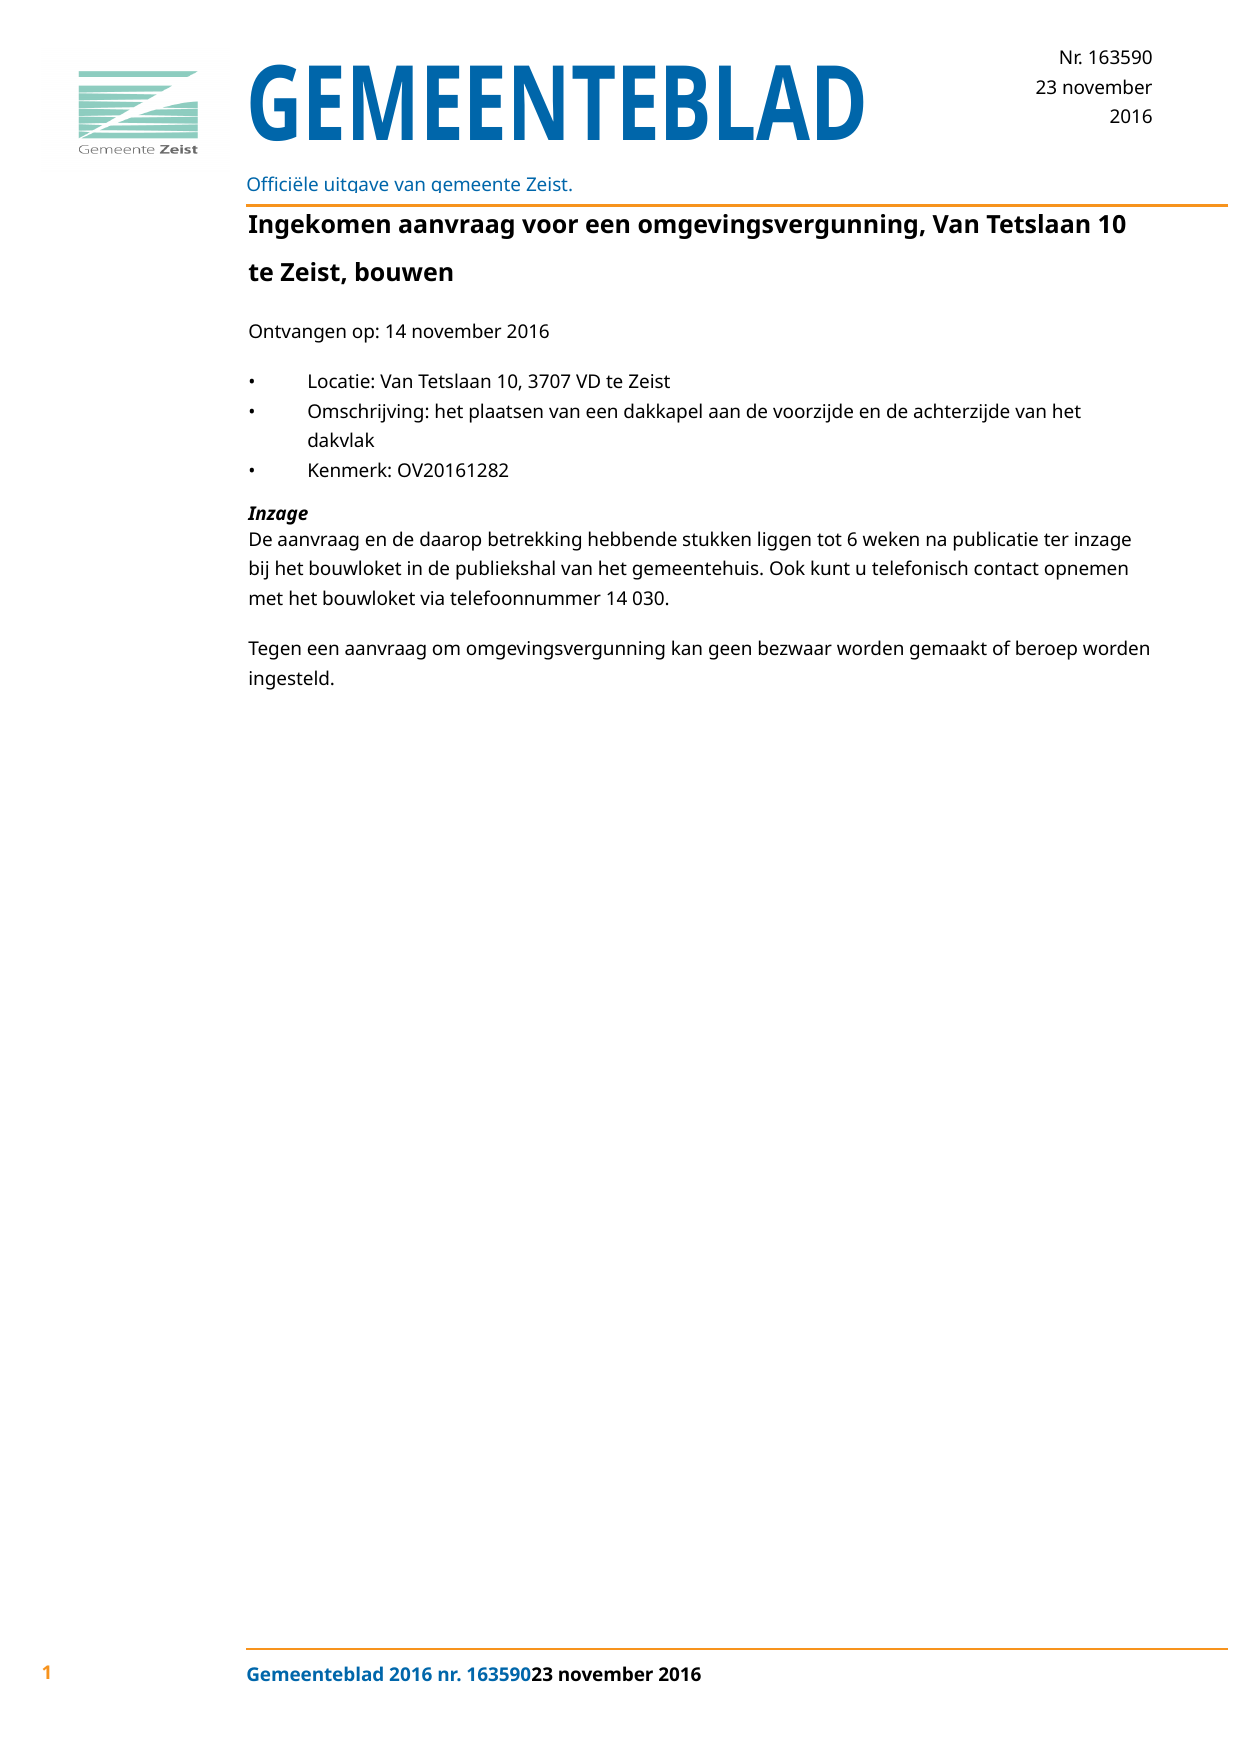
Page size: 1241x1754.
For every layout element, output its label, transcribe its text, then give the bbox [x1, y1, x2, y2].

picture [41, 47, 231, 172]
list Kenmerk: OV20161282 [248, 457, 1152, 483]
text De aanvraag en de daarop betrekking hebbende stukken liggen tot 6 weken na publicatie ter inzage bij het bouwloket in de publiekshal van het gemeentehuis. Ook kunt u telefonisch contact opnemen met het bouwloket via telefoonnummer 14 030. [248, 526, 1152, 611]
text Ontvangen op: 14 november 2016 [248, 318, 1152, 344]
list Omschrijving: het plaatsen van een dakkapel aan de voorzijde en de achterzijde van het dakvlak [248, 398, 1152, 453]
text Tegen een aanvraag om omgevingsvergunning kan geen bezwaar worden gemaakt of beroep worden ingesteld. [248, 636, 1152, 691]
text Ingekomen aanvraag voor een omgevingsvergunning, Van Tetslaan 10 te Zeist, bouwen [248, 207, 1152, 288]
list Locatie: Van Tetslaan 10, 3707 VD te Zeist [248, 368, 1152, 394]
text Inzage [248, 500, 1152, 526]
